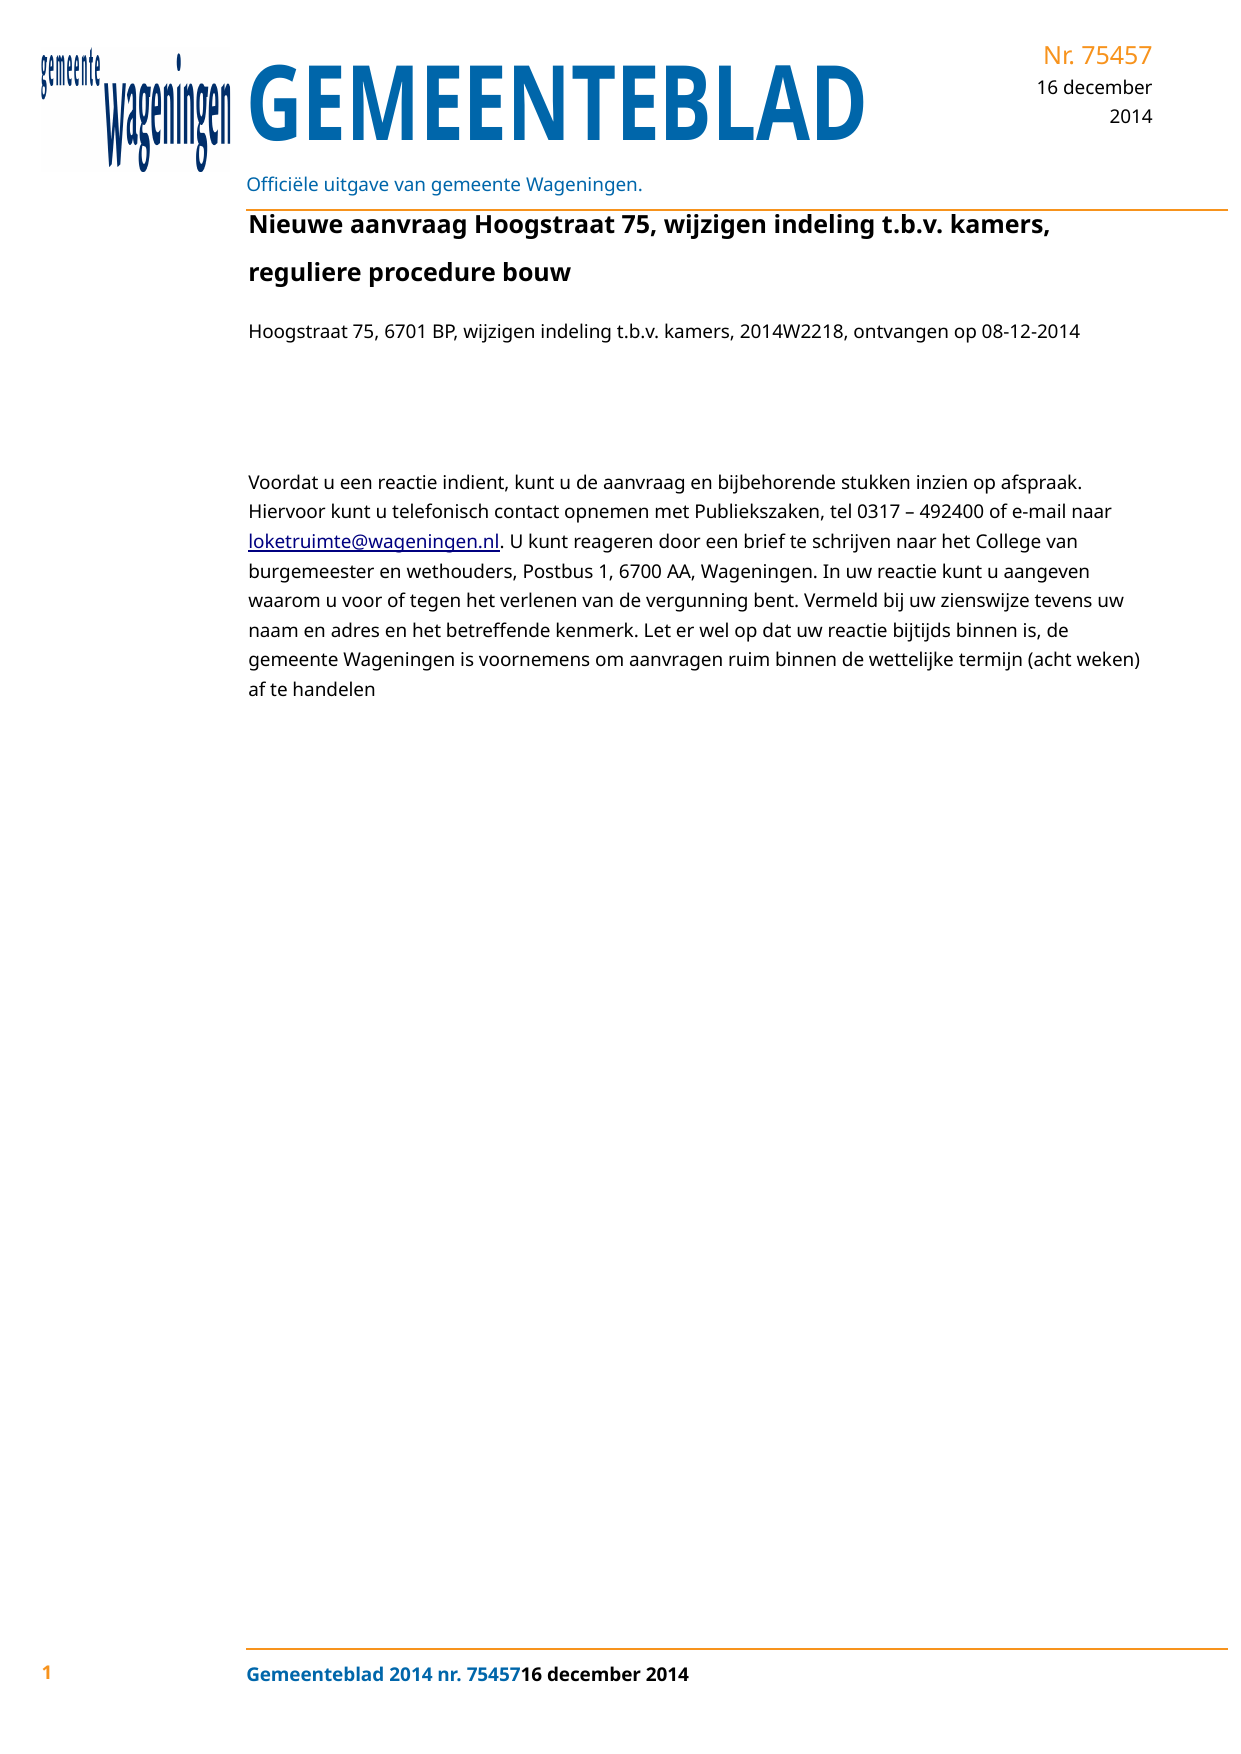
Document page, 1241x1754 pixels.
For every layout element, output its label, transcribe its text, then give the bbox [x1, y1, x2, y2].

text Hoogstraat 75, 6701 BP, wijzigen indeling t.b.v. kamers, 2014W2218, ontvangen op 08-12-2014 [248, 318, 1152, 344]
text Nieuwe aanvraag Hoogstraat 75, wijzigen indeling t.b.v. kamers, reguliere procedure bouw [248, 211, 1152, 288]
text Voordat u een reactie indient, kunt u de aanvraag en bijbehorende stukken inzien op afspraak. Hiervoor kunt u telefonisch contact opnemen met Publiekszaken, tel 0317 – 492400 of e-mail naar loketruimte@wageningen.nl. U kunt reageren door een brief te schrijven naar het College van burgemeester en wethouders, Postbus 1, 6700 AA, Wageningen. In uw reactie kunt u aangeven waarom u voor of tegen het verlenen van de vergunning bent. Vermeld bij uw zienswijze tevens uw naam en adres en het betreffende kenmerk. Let er wel op dat uw reactie bijtijds binnen is, de gemeente Wageningen is voornemens om aanvragen ruim binnen de wettelijke termijn (acht weken) af te handelen [248, 469, 1152, 702]
picture [41, 47, 231, 172]
